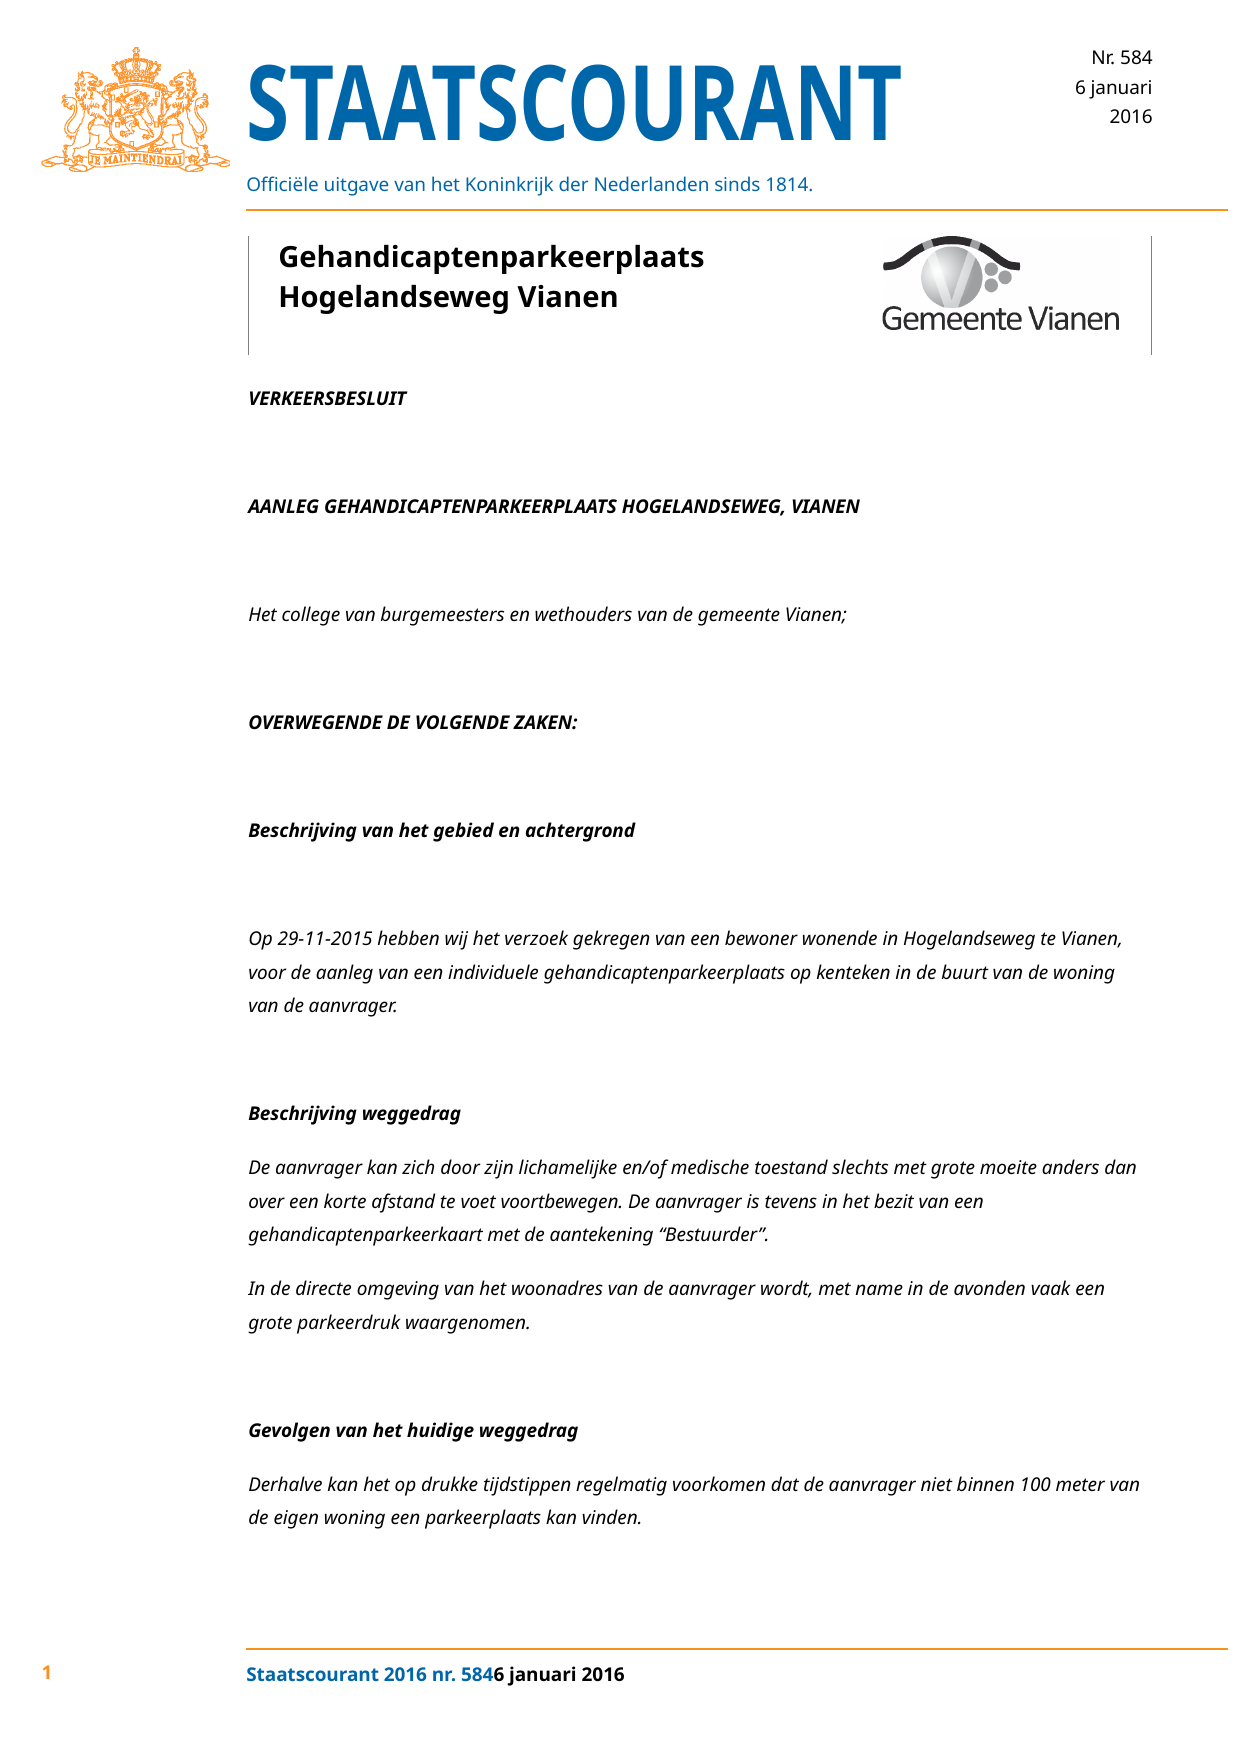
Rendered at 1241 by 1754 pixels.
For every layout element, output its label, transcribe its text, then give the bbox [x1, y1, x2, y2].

text Beschrijving weggedrag [248, 1100, 1152, 1126]
text Derhalve kan het op drukke tijdstippen regelmatig voorkomen dat de aanvrager niet binnen 100 meter van de eigen woning een parkeerplaats kan vinden. [248, 1471, 1152, 1530]
text In de directe omgeving van het woonadres van de aanvrager wordt, met name in de avonden vaak een grote parkeerdruk waargenomen. [248, 1275, 1152, 1334]
text AANLEG GEHANDICAPTENPARKEERPLAATS HOGELANDSEWEG, VIANEN [248, 493, 1152, 519]
text De aanvrager kan zich door zijn lichamelijke en/of medische toestand slechts met grote moeite anders dan over een korte afstand te voet voortbewegen. De aanvrager is tevens in het bezit van een gehandicaptenparkeerkaart met de aantekening “Bestuurder”. [248, 1154, 1152, 1247]
picture [882, 236, 1119, 330]
table_header [850, 236, 882, 329]
text Het college van burgemeesters en wethouders van de gemeente Vianen; [248, 601, 1152, 627]
table_header Gehandicaptenparkeerplaats Hogelandseweg Vianen [249, 236, 850, 355]
text OVERWEGENDE DE VOLGENDE ZAKEN: [248, 709, 1152, 735]
text Beschrijving van het gebied en achtergrond [248, 817, 1152, 843]
picture [41, 47, 231, 172]
text Gevolgen van het huidige weggedrag [248, 1417, 1152, 1443]
table_header [850, 330, 1151, 355]
text VERKEERSBESLUIT [248, 385, 1152, 411]
table_header [1119, 236, 1151, 329]
text Op 29-11-2015 hebben wij het verzoek gekregen van een bewoner wonende in Hogelandseweg te Vianen, voor de aanleg van een individuele gehandicaptenparkeerplaats op kenteken in de buurt van de woning van de aanvrager. [248, 925, 1152, 1018]
